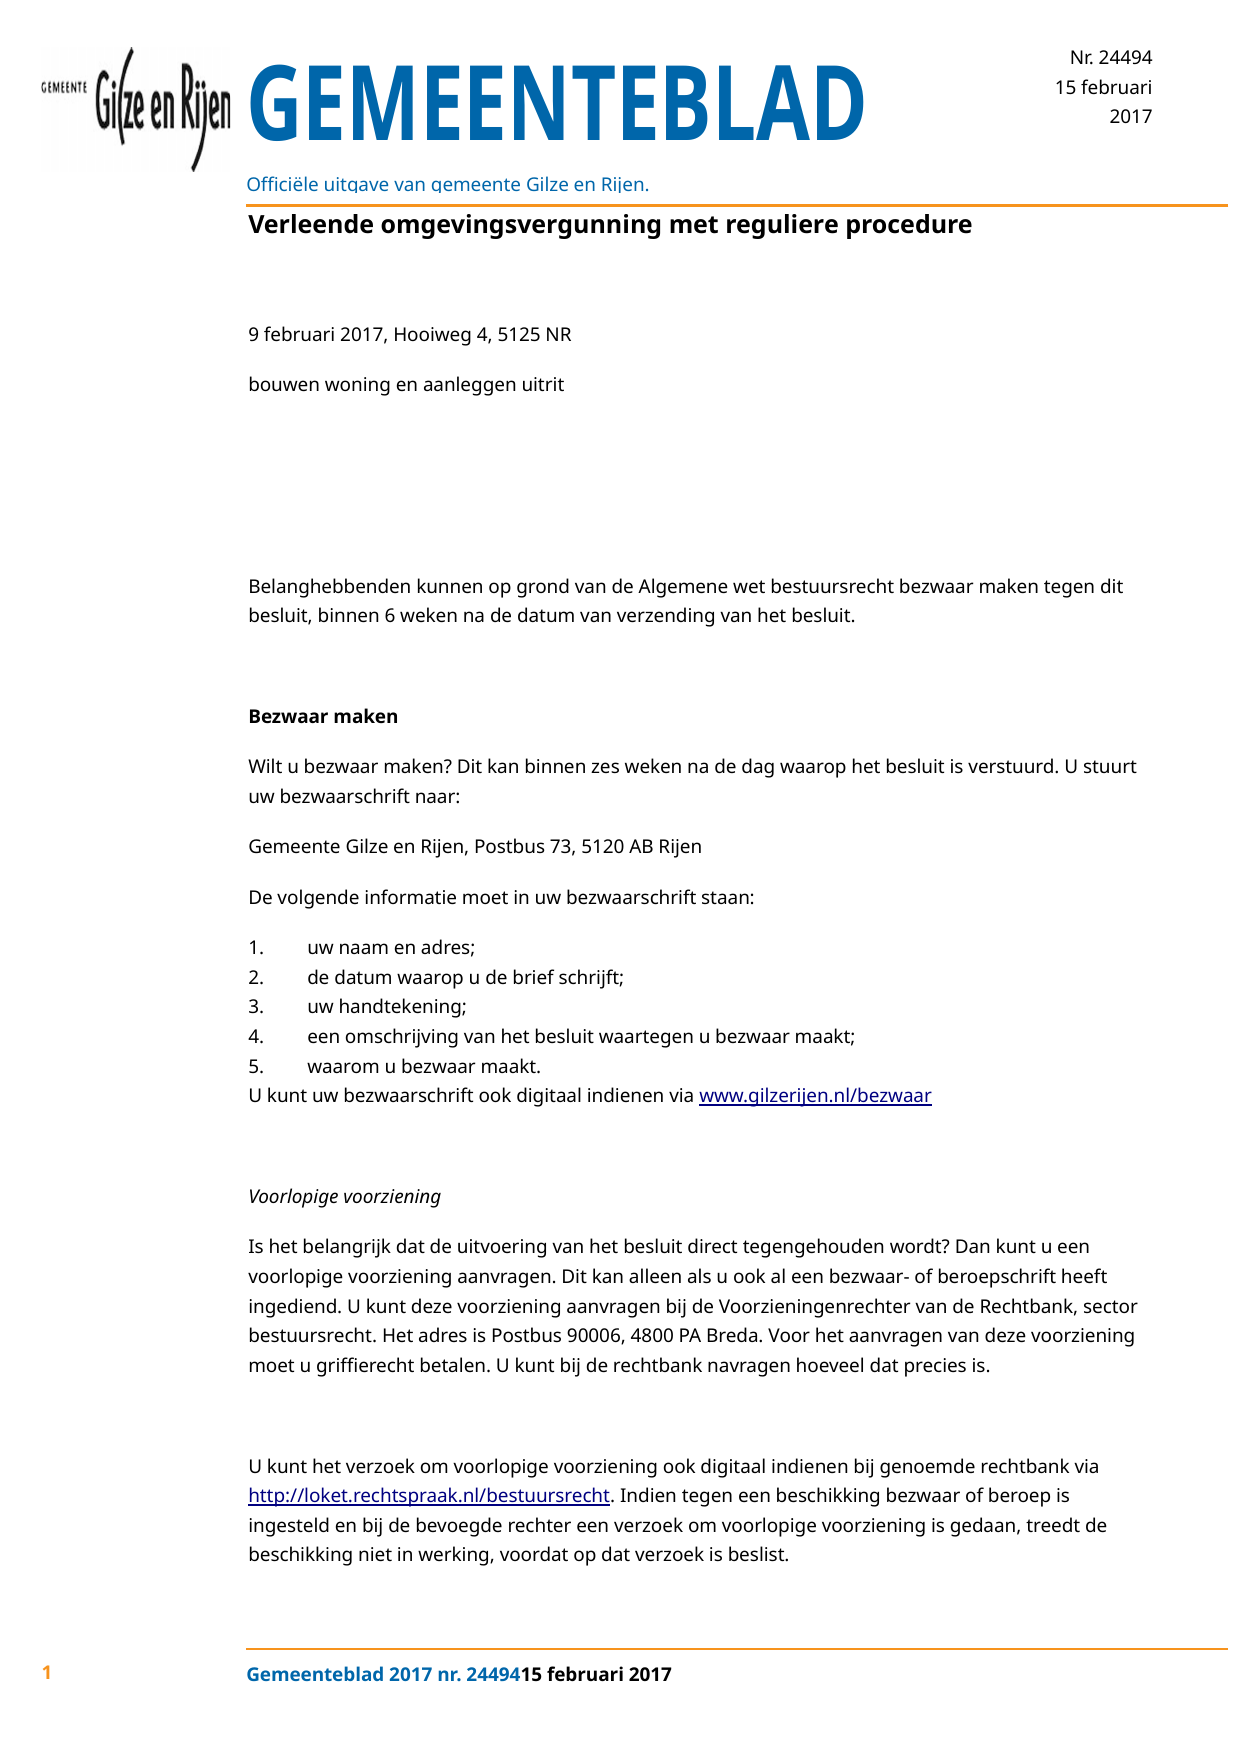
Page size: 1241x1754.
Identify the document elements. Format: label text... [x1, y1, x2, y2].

text U kunt het verzoek om voorlopige voorziening ook digitaal indienen bij genoemde rechtbank via http://loket.rechtspraak.nl/bestuursrecht. Indien tegen een beschikking bezwaar of beroep is ingesteld en bij de bevoegde rechter een verzoek om voorlopige voorziening is gedaan, treedt de beschikking niet in werking, voordat op dat verzoek is beslist. [248, 1453, 1152, 1567]
text 9 februari 2017, Hooiweg 4, 5125 NR [248, 321, 1152, 346]
list een omschrijving van het besluit waartegen u bezwaar maakt; [248, 1023, 1152, 1049]
text Verleende omgevingsvergunning met reguliere procedure [248, 207, 1152, 241]
text Voorlopige voorziening [248, 1183, 1152, 1209]
list de datum waarop u de brief schrijft; [248, 964, 1152, 990]
text De volgende informatie moet in uw bezwaarschrift staan: [248, 884, 1152, 910]
text bouwen woning en aanleggen uitrit [248, 371, 1152, 397]
text Is het belangrijk dat de uitvoering van het besluit direct tegengehouden wordt? Dan kunt u een voorlopige voorziening aanvragen. Dit kan alleen als u ook al een bezwaar- of beroepschrift heeft ingediend. U kunt deze voorziening aanvragen bij de Voorzieningenrechter van de Rechtbank, sector bestuursrecht. Het adres is Postbus 90006, 4800 PA Breda. Voor het aanvragen van deze voorziening moet u griffierecht betalen. U kunt bij de rechtbank navragen hoeveel dat precies is. [248, 1234, 1152, 1378]
text U kunt uw bezwaarschrift ook digitaal indienen via www.gilzerijen.nl/bezwaar [248, 1082, 1152, 1108]
text Gemeente Gilze en Rijen, Postbus 73, 5120 AB Rijen [248, 834, 1152, 859]
picture [41, 47, 231, 172]
text Bezwaar maken [248, 703, 1152, 729]
list uw handtekening; [248, 994, 1152, 1019]
list uw naam en adres; [248, 934, 1152, 960]
text Belanghebbenden kunnen op grond van de Algemene wet bestuursrecht bezwaar maken tegen dit besluit, binnen 6 weken na de datum van verzending van het besluit. [248, 573, 1152, 628]
list waarom u bezwaar maakt. [248, 1053, 1152, 1078]
text Wilt u bezwaar maken? Dit kan binnen zes weken na de dag waarop het besluit is verstuurd. U stuurt uw bezwaarschrift naar: [248, 754, 1152, 809]
